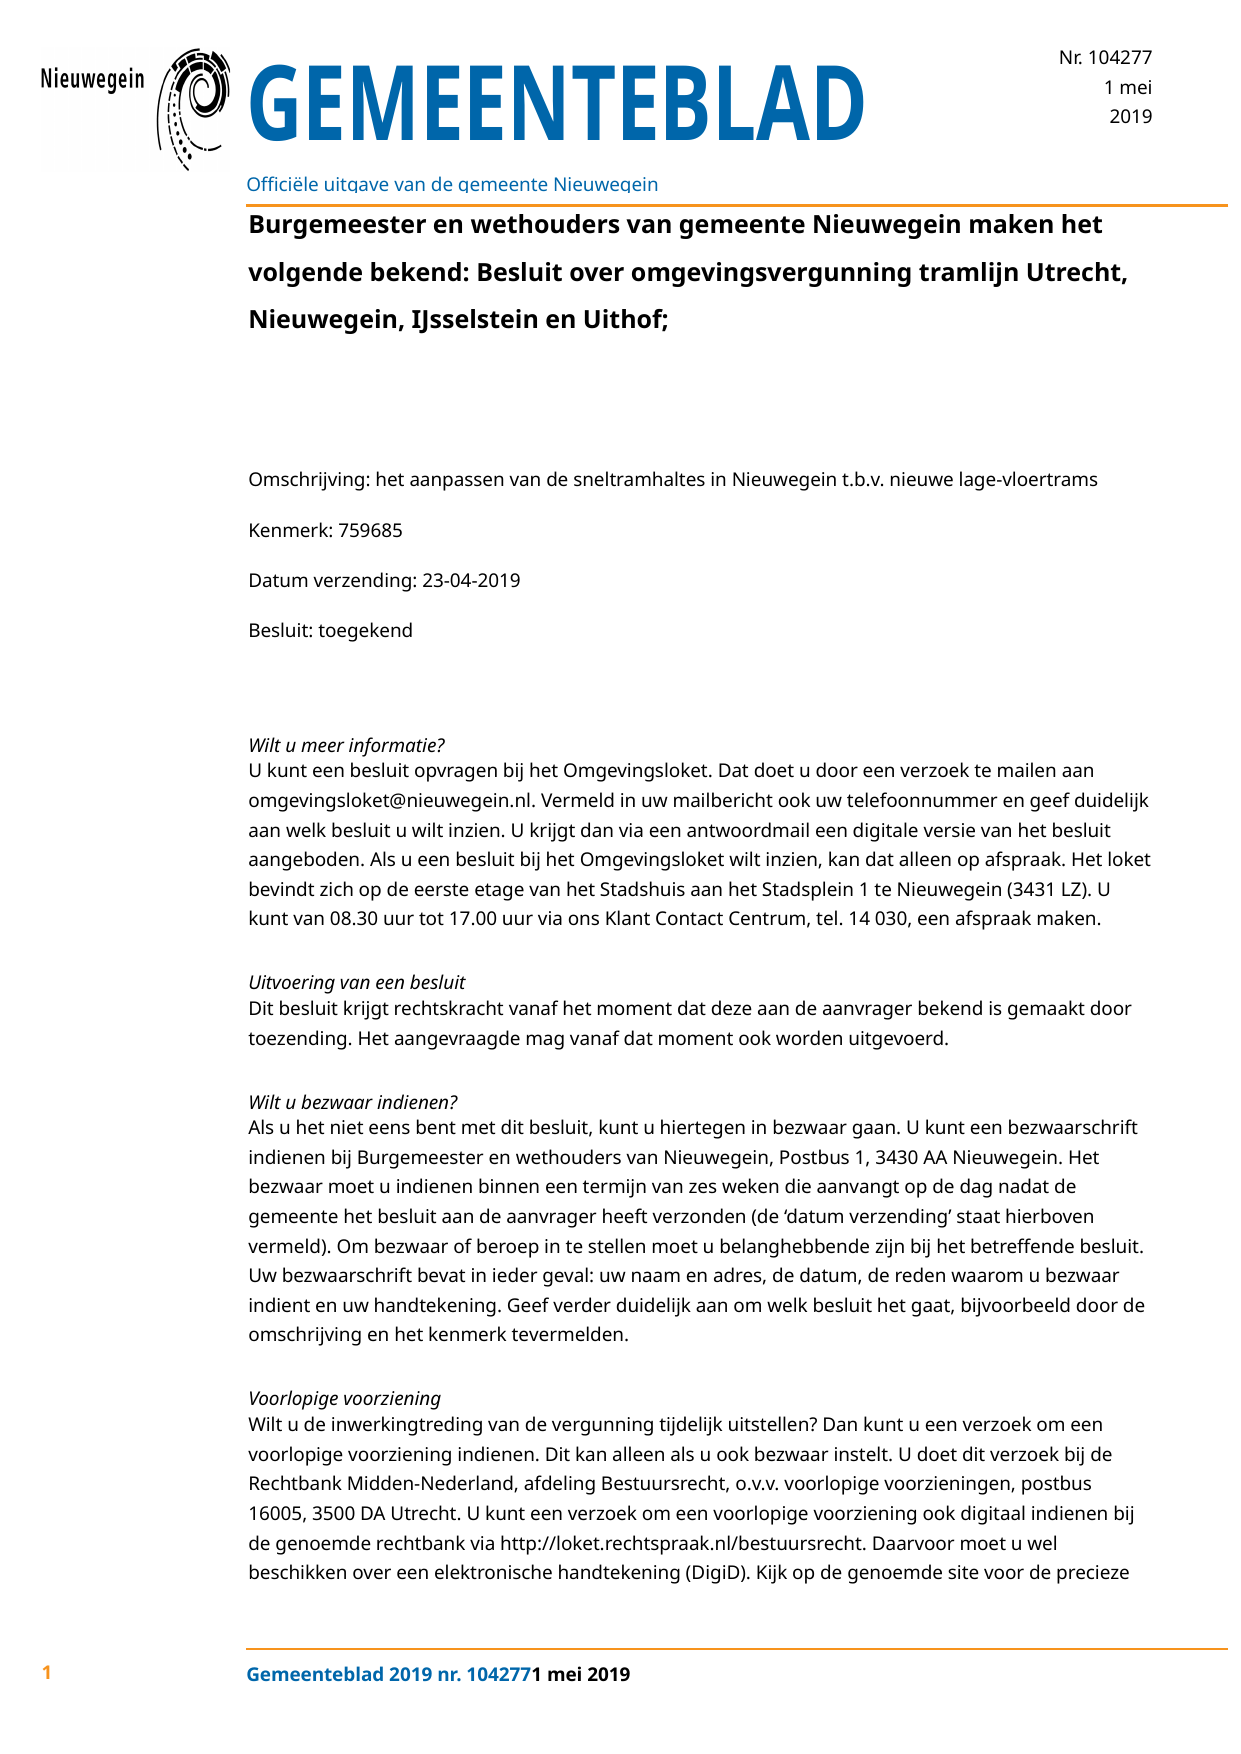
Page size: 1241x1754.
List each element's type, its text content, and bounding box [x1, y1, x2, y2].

picture [41, 47, 231, 172]
text Dit besluit krijgt rechtskracht vanaf het moment dat deze aan de aanvrager bekend is gemaakt door toezending. Het aangevraagde mag vanaf dat moment ook worden uitgevoerd. [248, 995, 1152, 1051]
text Als u het niet eens bent met dit besluit, kunt u hiertegen in bezwaar gaan. U kunt een bezwaarschrift indienen bij Burgemeester en wethouders van Nieuwegein, Postbus 1, 3430 AA Nieuwegein. Het bezwaar moet u indienen binnen een termijn van zes weken die aanvangt op de dag nadat de gemeente het besluit aan de aanvrager heeft verzonden (de ‘datum verzending’ staat hierboven vermeld). Om bezwaar of beroep in te stellen moet u belanghebbende zijn bij het betreffende besluit. Uw bezwaarschrift bevat in ieder geval: uw naam en adres, de datum, de reden waarom u bezwaar indient en uw handtekening. Geef verder duidelijk aan om welk besluit het gaat, bijvoorbeeld door de omschrijving en het kenmerk tevermelden. [248, 1114, 1152, 1347]
text Voorlopige voorziening [248, 1386, 1152, 1411]
text Burgemeester en wethouders van gemeente Nieuwegein maken het volgende bekend: Besluit over omgevingsvergunning tramlijn Utrecht, Nieuwegein, IJsselstein en Uithof; [248, 207, 1152, 336]
text Omschrijving: het aanpassen van de sneltramhaltes in Nieuwegein t.b.v. nieuwe lage-vloertrams [248, 466, 1152, 492]
text Besluit: toegekend [248, 618, 1152, 643]
text Datum verzending: 23-04-2019 [248, 567, 1152, 593]
text Kenmerk: 759685 [248, 517, 1152, 542]
text Wilt u bezwaar indienen? [248, 1089, 1152, 1114]
text Wilt u de inwerkingtreding van de vergunning tijdelijk uitstellen? Dan kunt u een verzoek om een voorlopige voorziening indienen. Dit kan alleen als u ook bezwaar instelt. U doet dit verzoek bij de Rechtbank Midden-Nederland, afdeling Bestuursrecht, o.v.v. voorlopige voorzieningen, postbus 16005, 3500 DA Utrecht. U kunt een verzoek om een voorlopige voorziening ook digitaal indienen bij de genoemde rechtbank via http://loket.rechtspraak.nl/bestuursrecht. Daarvoor moet u wel beschikken over een elektronische handtekening (DigiD). Kijk op de genoemde site voor de precieze [248, 1411, 1152, 1585]
text Uitvoering van een besluit [248, 969, 1152, 995]
text Wilt u meer informatie? [248, 732, 1152, 758]
text U kunt een besluit opvragen bij het Omgevingsloket. Dat doet u door een verzoek te mailen aan omgevingsloket@nieuwegein.nl. Vermeld in uw mailbericht ook uw telefoonnummer en geef duidelijk aan welk besluit u wilt inzien. U krijgt dan via een antwoordmail een digitale versie van het besluit aangeboden. Als u een besluit bij het Omgevingsloket wilt inzien, kan dat alleen op afspraak. Het loket bevindt zich op de eerste etage van het Stadshuis aan het Stadsplein 1 te Nieuwegein (3431 LZ). U kunt van 08.30 uur tot 17.00 uur via ons Klant Contact Centrum, tel. 14 030, een afspraak maken. [248, 758, 1152, 931]
